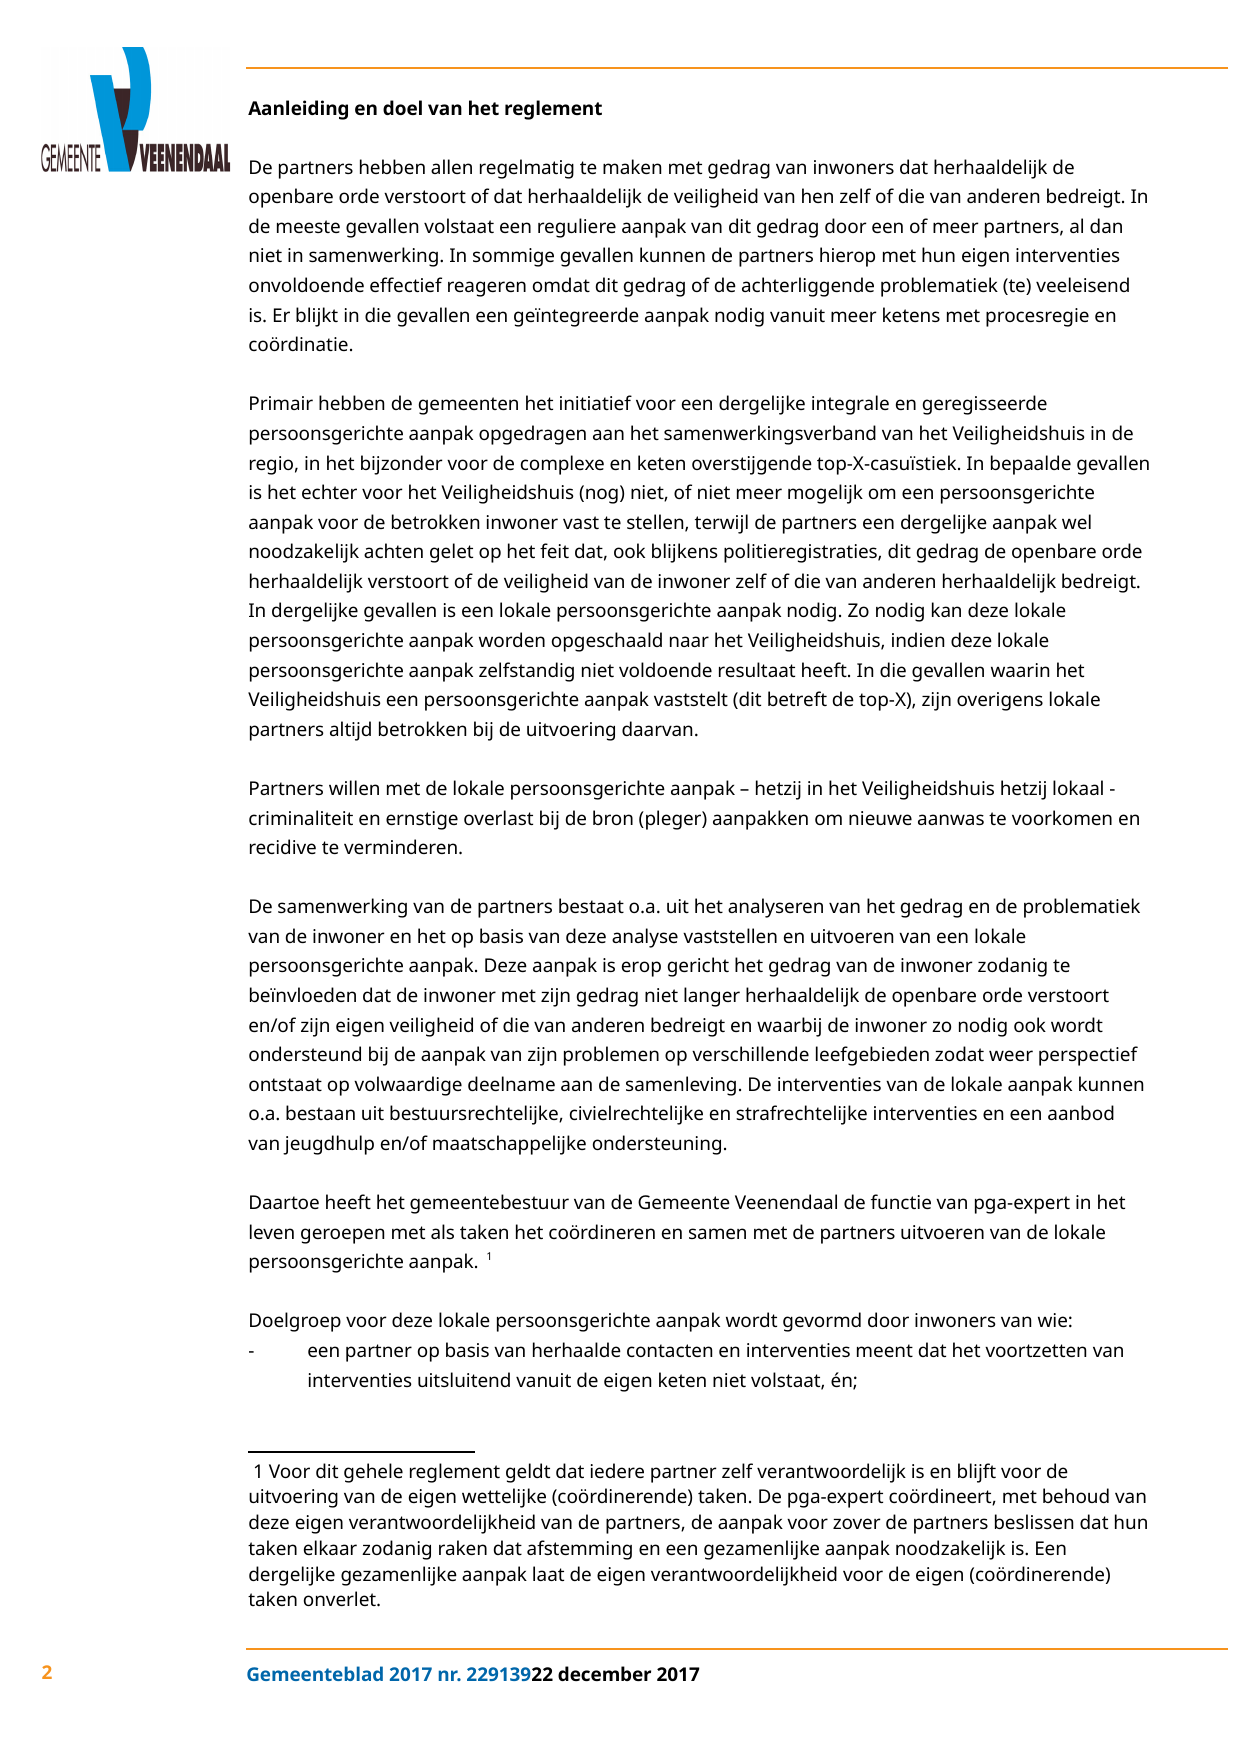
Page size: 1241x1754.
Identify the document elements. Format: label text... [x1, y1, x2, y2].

list een partner op basis van herhaalde contacten en interventies meent dat het voortzetten van interventies uitsluitend vanuit de eigen keten niet volstaat, én; [248, 1337, 1152, 1393]
text De samenwerking van de partners bestaat o.a. uit het analyseren van het gedrag en de problematiek van de inwoner en het op basis van deze analyse vaststellen en uitvoeren van een lokale persoonsgerichte aanpak. Deze aanpak is erop gericht het gedrag van de inwoner zodanig te beïnvloeden dat de inwoner met zijn gedrag niet langer herhaaldelijk de openbare orde verstoort en/of zijn eigen veiligheid of die van anderen bedreigt en waarbij de inwoner zo nodig ook wordt ondersteund bij de aanpak van zijn problemen op verschillende leefgebieden zodat weer perspectief ontstaat op volwaardige deelname aan de samenleving. De interventies van de lokale aanpak kunnen o.a. bestaan uit bestuursrechtelijke, civielrechtelijke en strafrechtelijke interventies en een aanbod van jeugdhulp en/of maatschappelijke ondersteuning. [248, 893, 1152, 1156]
picture [41, 47, 130, 172]
text Doelgroep voor deze lokale persoonsgerichte aanpak wordt gevormd door inwoners van wie: [248, 1308, 1152, 1333]
text Aanleiding en doel van het reglement [248, 95, 1152, 121]
text Primair hebben de gemeenten het initiatief voor een dergelijke integrale en geregisseerde persoonsgerichte aanpak opgedragen aan het samenwerkingsverband van het Veiligheidshuis in de regio, in het bijzonder voor de complexe en keten overstijgende top-X-casuïstiek. In bepaalde gevallen is het echter voor het Veiligheidshuis (nog) niet, of niet meer mogelijk om een persoonsgerichte aanpak voor de betrokken inwoner vast te stellen, terwijl de partners een dergelijke aanpak wel noodzakelijk achten gelet op het feit dat, ook blijkens politieregistraties, dit gedrag de openbare orde herhaaldelijk verstoort of de veiligheid van de inwoner zelf of die van anderen herhaaldelijk bedreigt. In dergelijke gevallen is een lokale persoonsgerichte aanpak nodig. Zo nodig kan deze lokale persoonsgerichte aanpak worden opgeschaald naar het Veiligheidshuis, indien deze lokale persoonsgerichte aanpak zelfstandig niet voldoende resultaat heeft. In die gevallen waarin het Veiligheidshuis een persoonsgerichte aanpak vaststelt (dit betreft de top-X), zijn overigens lokale partners altijd betrokken bij de uitvoering daarvan. [248, 391, 1152, 742]
text De partners hebben allen regelmatig te maken met gedrag van inwoners dat herhaaldelijk de openbare orde verstoort of dat herhaaldelijk de veiligheid van hen zelf of die van anderen bedreigt. In de meeste gevallen volstaat een reguliere aanpak van dit gedrag door een of meer partners, al dan niet in samenwerking. In sommige gevallen kunnen de partners hierop met hun eigen interventies onvoldoende effectief reageren omdat dit gedrag of de achterliggende problematiek (te) veeleisend is. Er blijkt in die gevallen een geïntegreerde aanpak nodig vanuit meer ketens met procesregie en coördinatie. [248, 154, 1152, 357]
text Daartoe heeft het gemeentebestuur van de Gemeente Veenendaal de functie van pga-expert in het leven geroepen met als taken het coördineren en samen met de partners uitvoeren van de lokale persoonsgerichte aanpak. [248, 1189, 1152, 1274]
text Voor dit gehele reglement geldt dat iedere partner zelf verantwoordelijk is en blijft voor de uitvoering van de eigen wettelijke (coördinerende) taken. De pga-expert coördineert, met behoud van deze eigen verantwoordelijkheid van de partners, de aanpak voor zover de partners beslissen dat hun taken elkaar zodanig raken dat afstemming en een gezamenlijke aanpak noodzakelijk is. Een dergelijke gezamenlijke aanpak laat de eigen verantwoordelijkheid voor de eigen (coördinerende) taken onverlet. [248, 1458, 1152, 1612]
text Partners willen met de lokale persoonsgerichte aanpak – hetzij in het Veiligheidshuis hetzij lokaal - criminaliteit en ernstige overlast bij de bron (pleger) aanpakken om nieuwe aanwas te voorkomen en recidive te verminderen. [248, 775, 1152, 860]
picture [123, 47, 231, 172]
